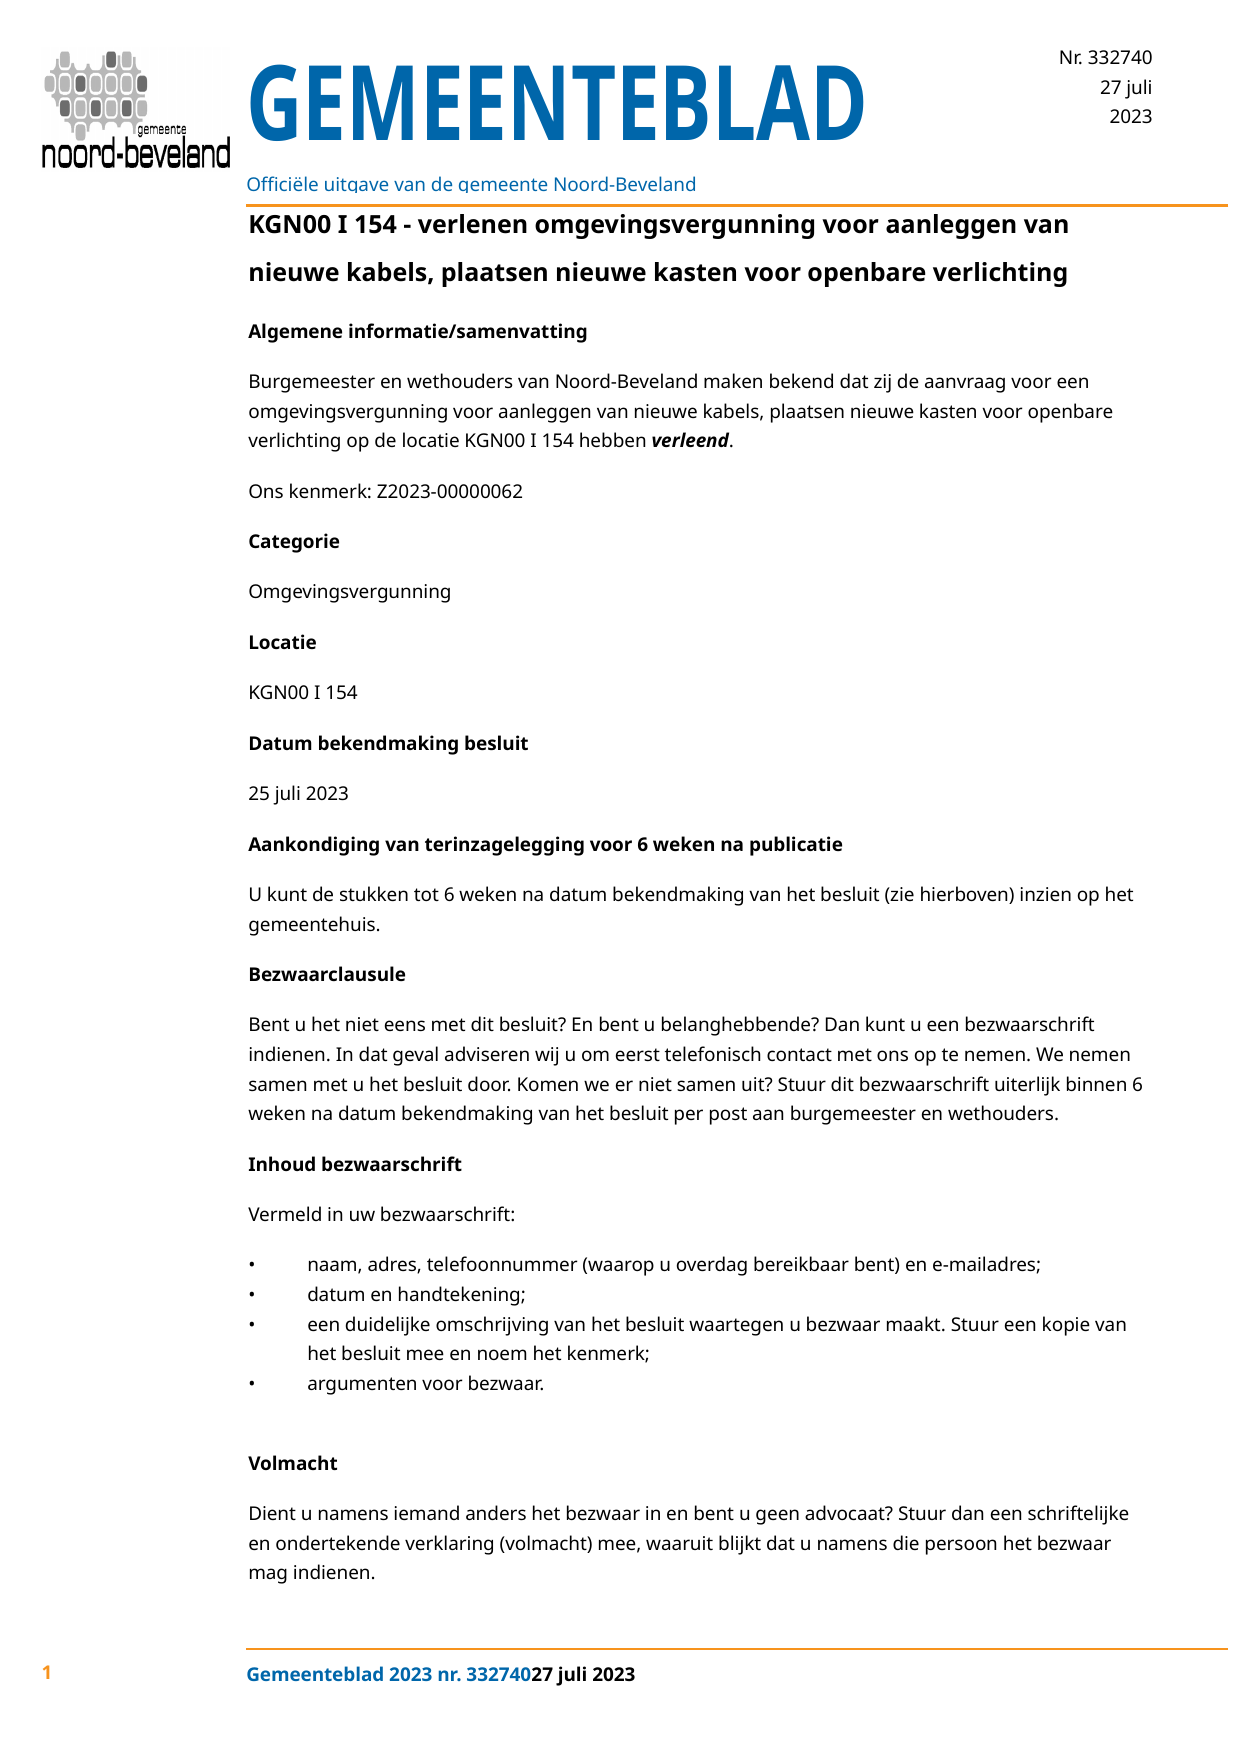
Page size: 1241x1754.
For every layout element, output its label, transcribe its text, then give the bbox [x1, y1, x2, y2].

text Aankondiging van terinzagelegging voor 6 weken na publicatie [248, 831, 1152, 857]
list argumenten voor bezwaar. [248, 1370, 1152, 1396]
text Bent u het niet eens met dit besluit? En bent u belanghebbende? Dan kunt u een bezwaarschrift indienen. In dat geval adviseren wij u om eerst telefonisch contact met ons op te nemen. We nemen samen met u het besluit door. Komen we er niet samen uit? Stuur dit bezwaarschrift uiterlijk binnen 6 weken na datum bekendmaking van het besluit per post aan burgemeester en wethouders. [248, 1012, 1152, 1126]
list naam, adres, telefoonnummer (waarop u overdag bereikbaar bent) en e-mailadres; [248, 1252, 1152, 1277]
list datum en handtekening; [248, 1281, 1152, 1307]
list een duidelijke omschrijving van het besluit waartegen u bezwaar maakt. Stuur een kopie van het besluit mee en noem het kenmerk; [248, 1311, 1152, 1366]
text Burgemeester en wethouders van Noord-Beveland maken bekend dat zij de aanvraag voor een omgevingsvergunning voor aanleggen van nieuwe kabels, plaatsen nieuwe kasten voor openbare verlichting op de locatie KGN00 I 154 hebben verleend. [248, 368, 1152, 453]
text Bezwaarclausule [248, 961, 1152, 987]
text Volmacht [248, 1450, 1152, 1476]
picture [41, 47, 231, 172]
text Inhoud bezwaarschrift [248, 1151, 1152, 1177]
text Algemene informatie/samenvatting [248, 318, 1152, 344]
text U kunt de stukken tot 6 weken na datum bekendmaking van het besluit (zie hierboven) inzien op het gemeentehuis. [248, 881, 1152, 937]
text Vermeld in uw bezwaarschrift: [248, 1201, 1152, 1227]
text Omgevingsvergunning [248, 579, 1152, 604]
text Ons kenmerk: Z2023-00000062 [248, 478, 1152, 504]
text KGN00 I 154 - verlenen omgevingsvergunning voor aanleggen van nieuwe kabels, plaatsen nieuwe kasten voor openbare verlichting [248, 207, 1152, 288]
text Locatie [248, 629, 1152, 655]
text KGN00 I 154 [248, 679, 1152, 705]
text Categorie [248, 528, 1152, 554]
text Dient u namens iemand anders het bezwaar in en bent u geen advocaat? Stuur dan een schriftelijke en ondertekende verklaring (volmacht) mee, waaruit blijkt dat u namens die persoon het bezwaar mag indienen. [248, 1500, 1152, 1585]
text Datum bekendmaking besluit [248, 730, 1152, 756]
text 25 juli 2023 [248, 780, 1152, 806]
